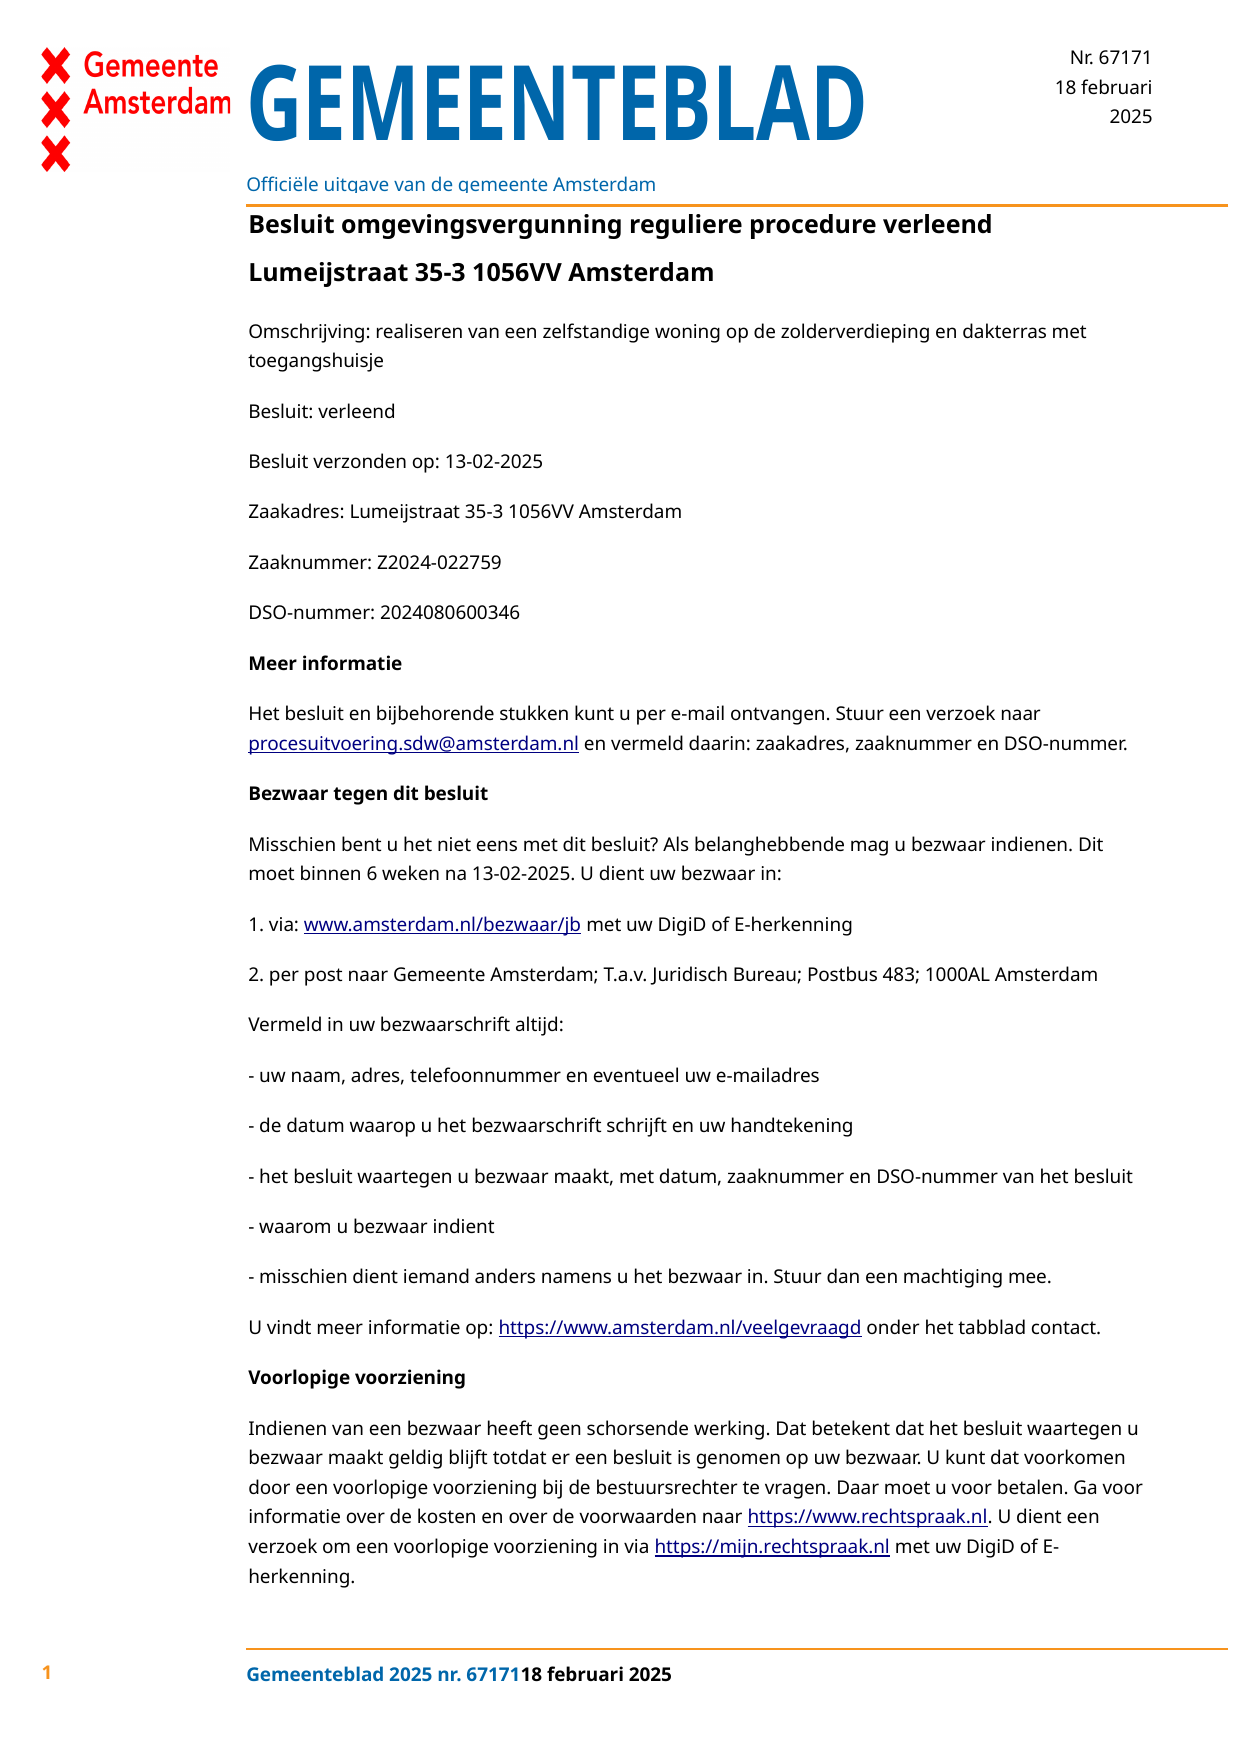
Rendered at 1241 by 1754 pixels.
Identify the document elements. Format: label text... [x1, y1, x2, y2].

text Vermeld in uw bezwaarschrift altijd: [248, 1012, 1152, 1037]
text Misschien bent u het niet eens met dit besluit? Als belanghebbende mag u bezwaar indienen. Dit moet binnen 6 weken na 13-02-2025. U dient uw bezwaar in: [248, 831, 1152, 886]
text 1. via: www.amsterdam.nl/bezwaar/jb met uw DigiD of E-herkenning [248, 911, 1152, 937]
text Besluit: verleend [248, 398, 1152, 424]
picture [41, 47, 231, 172]
text Besluit verzonden op: 13-02-2025 [248, 448, 1152, 474]
text - het besluit waartegen u bezwaar maakt, met datum, zaaknummer en DSO-nummer van het besluit [248, 1163, 1152, 1189]
text Zaaknummer: Z2024-022759 [248, 549, 1152, 575]
text Indienen van een bezwaar heeft geen schorsende werking. Dat betekent dat het besluit waartegen u bezwaar maakt geldig blijft totdat er een besluit is genomen op uw bezwaar. U kunt dat voorkomen door een voorlopige voorziening bij de bestuursrechter te vragen. Daar moet u voor betalen. Ga voor informatie over de kosten en over de voorwaarden naar https://www.rechtspraak.nl. U dient een verzoek om een voorlopige voorziening in via https://mijn.rechtspraak.nl met uw DigiD of E-herkenning. [248, 1415, 1152, 1589]
text Besluit omgevingsvergunning reguliere procedure verleend Lumeijstraat 35-3 1056VV Amsterdam [248, 207, 1152, 288]
text Bezwaar tegen dit besluit [248, 780, 1152, 806]
text - de datum waarop u het bezwaarschrift schrijft en uw handtekening [248, 1112, 1152, 1138]
text Meer informatie [248, 650, 1152, 676]
text Zaakadres: Lumeijstraat 35-3 1056VV Amsterdam [248, 499, 1152, 524]
text Het besluit en bijbehorende stukken kunt u per e-mail ontvangen. Stuur een verzoek naar procesuitvoering.sdw@amsterdam.nl en vermeld daarin: zaakadres, zaaknummer en DSO-nummer. [248, 700, 1152, 756]
text - misschien dient iemand anders namens u het bezwaar in. Stuur dan een machtiging mee. [248, 1264, 1152, 1289]
text Voorlopige voorziening [248, 1364, 1152, 1390]
text U vindt meer informatie op: https://www.amsterdam.nl/veelgevraagd onder het tabblad contact. [248, 1314, 1152, 1340]
text 2. per post naar Gemeente Amsterdam; T.a.v. Juridisch Bureau; Postbus 483; 1000AL Amsterdam [248, 961, 1152, 987]
text - waarom u bezwaar indient [248, 1213, 1152, 1239]
text DSO-nummer: 2024080600346 [248, 599, 1152, 625]
text - uw naam, adres, telefoonnummer en eventueel uw e-mailadres [248, 1062, 1152, 1088]
text Omschrijving: realiseren van een zelfstandige woning op de zolderverdieping en dakterras met toegangshuisje [248, 318, 1152, 373]
